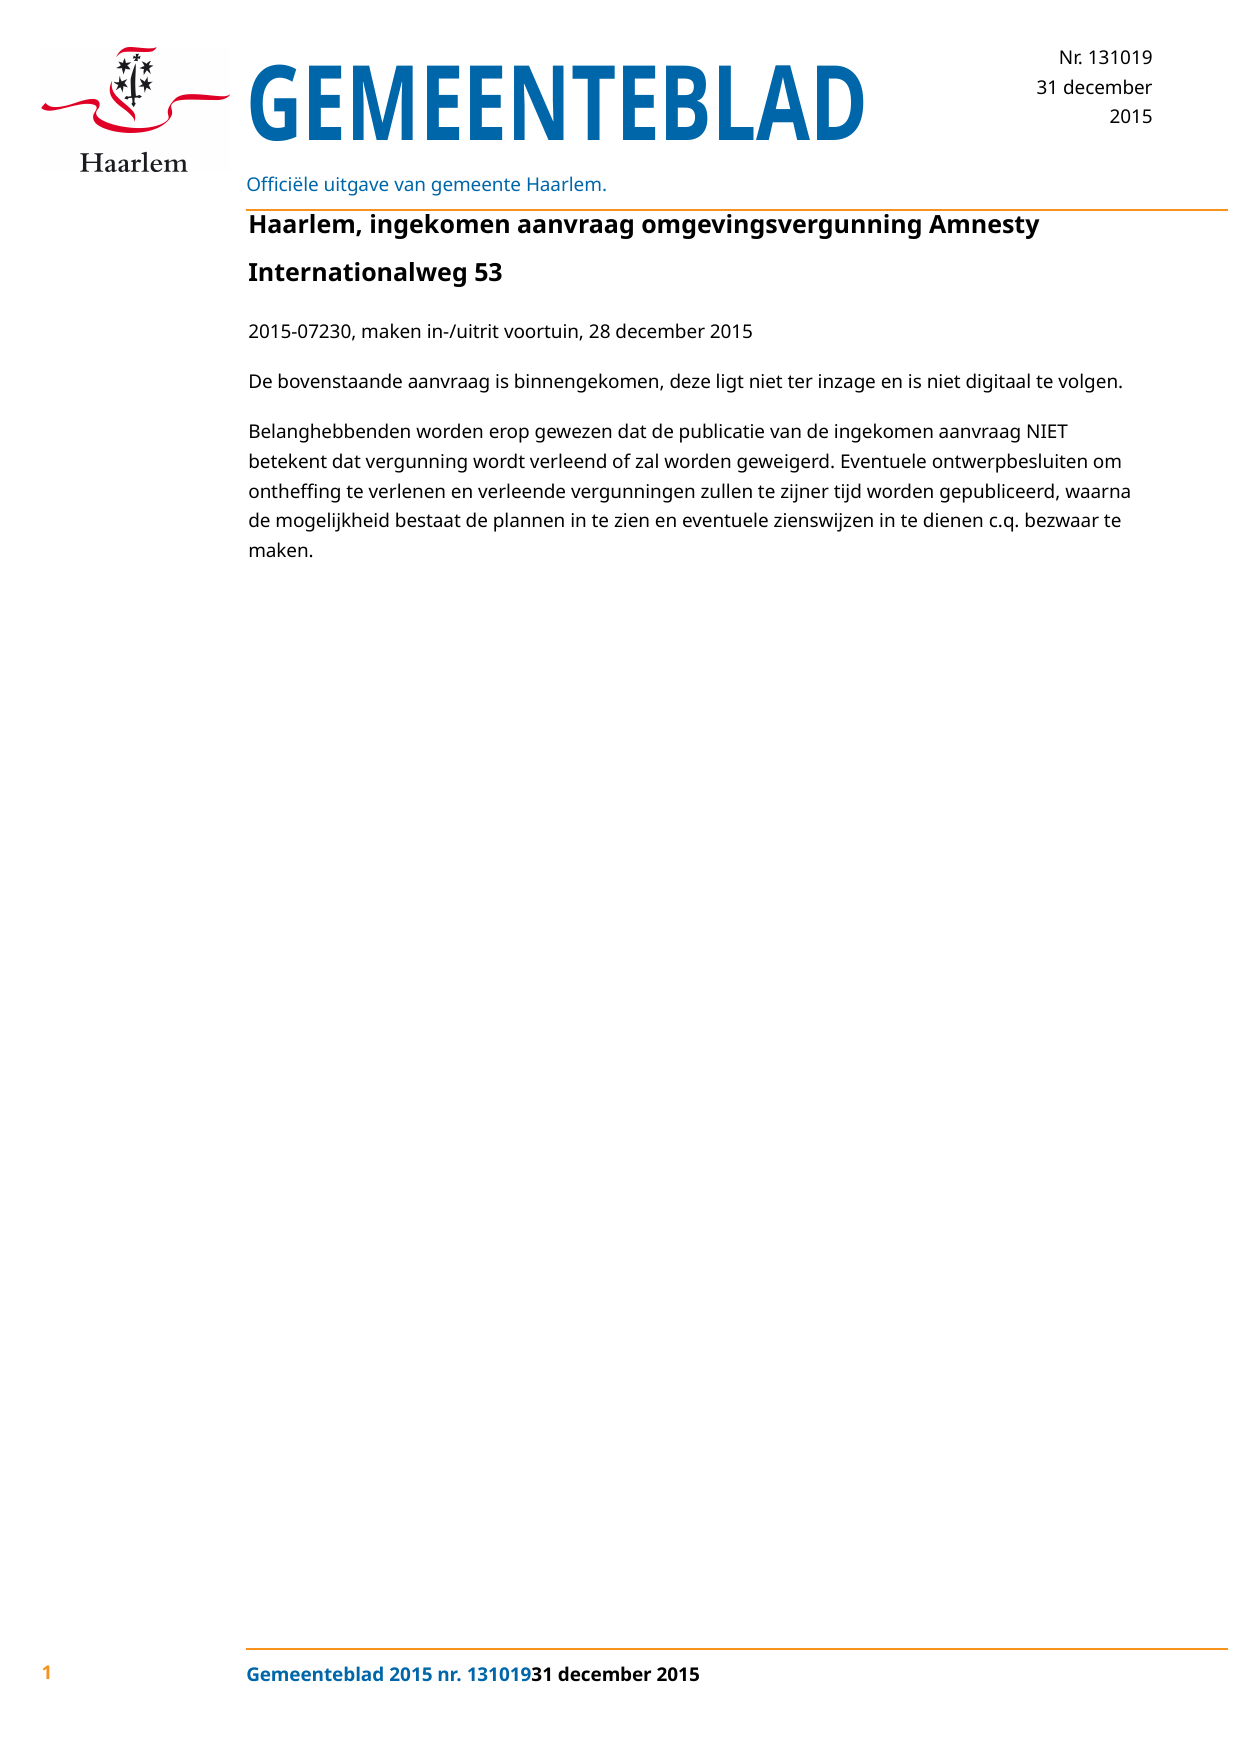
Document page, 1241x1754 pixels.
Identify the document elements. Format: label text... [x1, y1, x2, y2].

text 2015-07230, maken in-/uitrit voortuin, 28 december 2015 [248, 318, 1152, 344]
text De bovenstaande aanvraag is binnengekomen, deze ligt niet ter inzage en is niet digitaal te volgen. [248, 368, 1152, 394]
text Haarlem, ingekomen aanvraag omgevingsvergunning Amnesty Internationalweg 53 [248, 211, 1152, 288]
picture [41, 47, 231, 172]
text Belanghebbenden worden erop gewezen dat de publicatie van de ingekomen aanvraag NIET betekent dat vergunning wordt verleend of zal worden geweigerd. Eventuele ontwerpbesluiten om ontheffing te verlenen en verleende vergunningen zullen te zijner tijd worden gepubliceerd, waarna de mogelijkheid bestaat de plannen in te zien en eventuele zienswijzen in te dienen c.q. bezwaar te maken. [248, 419, 1152, 563]
